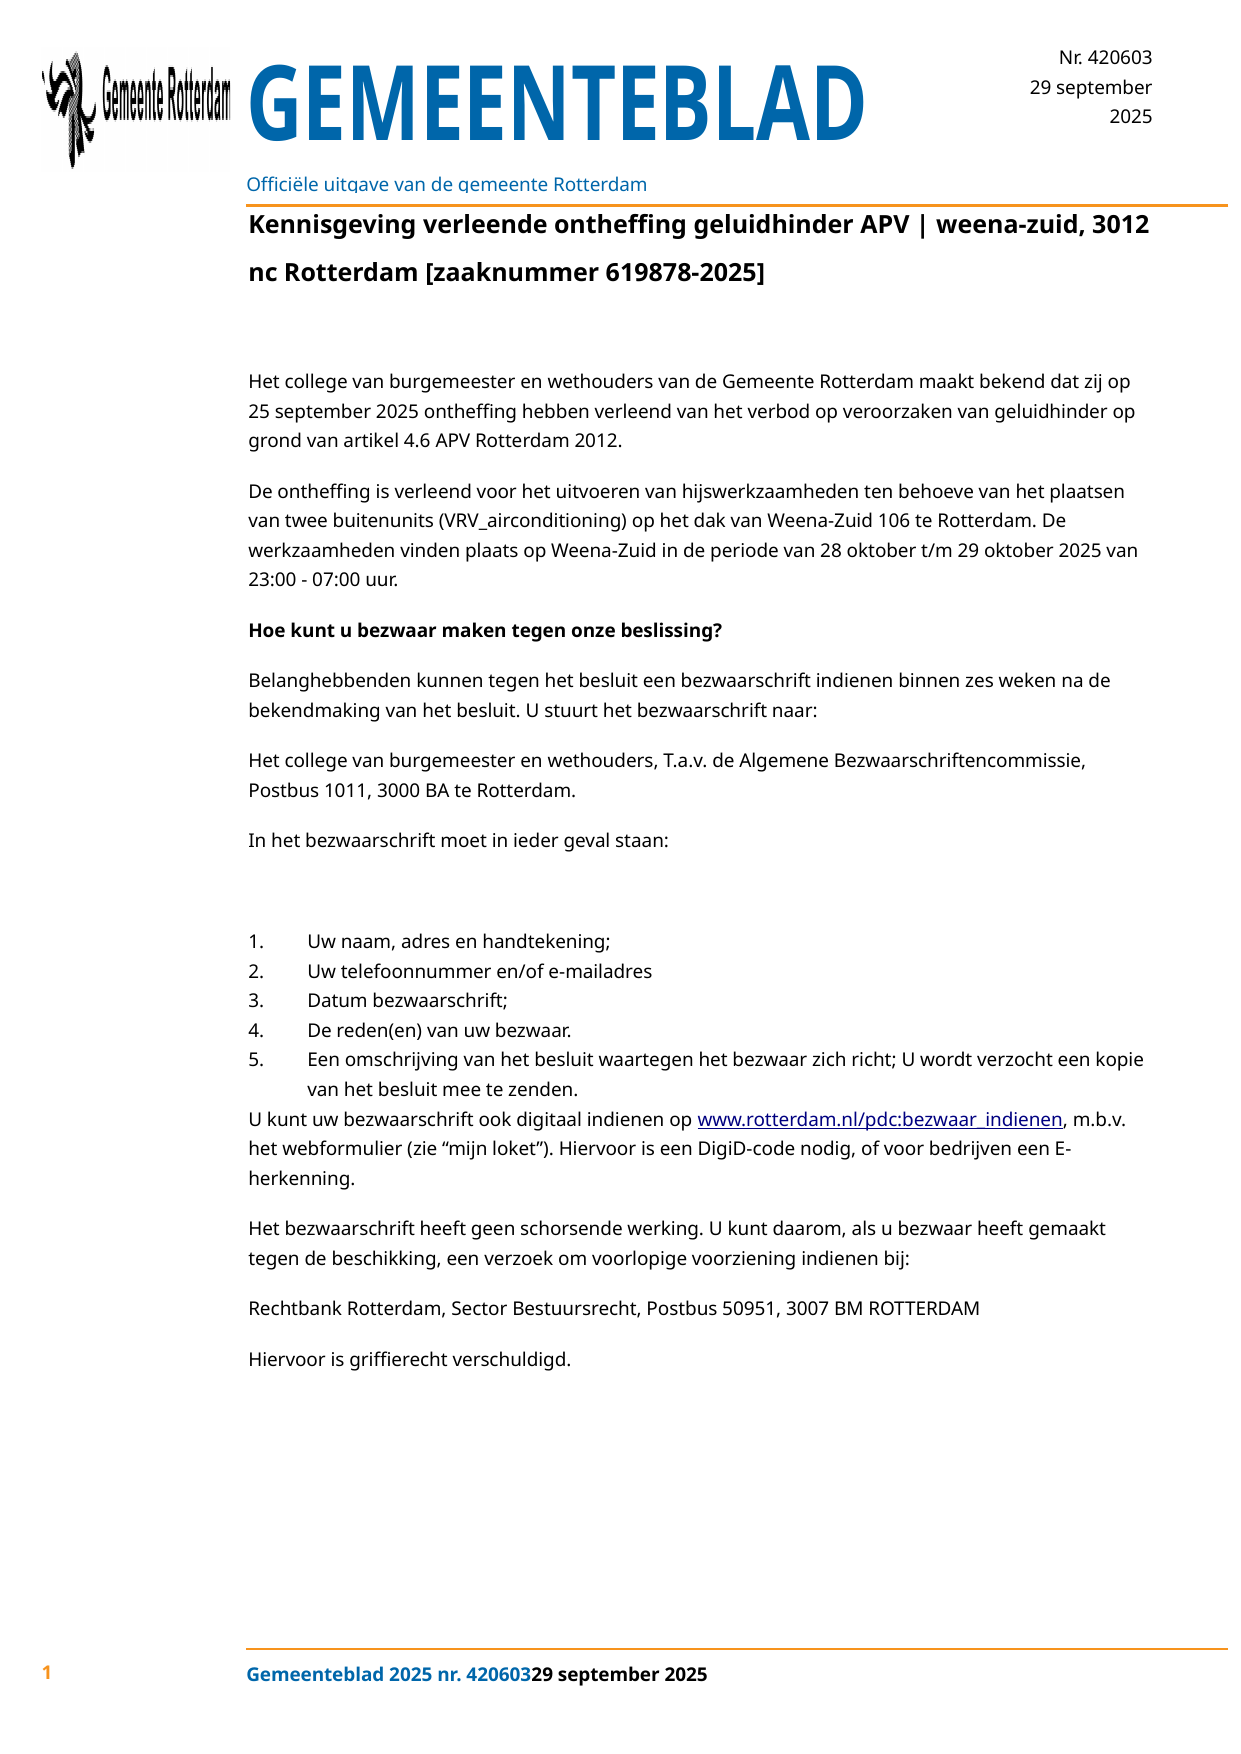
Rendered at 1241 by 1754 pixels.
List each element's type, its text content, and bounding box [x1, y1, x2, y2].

text Rechtbank Rotterdam, Sector Bestuursrecht, Postbus 50951, 3007 BM ROTTERDAM [248, 1295, 1152, 1321]
list Datum bezwaarschrift; [248, 987, 1152, 1013]
text Het college van burgemeester en wethouders van de Gemeente Rotterdam maakt bekend dat zij op 25 september 2025 ontheffing hebben verleend van het verbod op veroorzaken van geluidhinder op grond van artikel 4.6 APV Rotterdam 2012. [248, 368, 1152, 453]
text Belanghebbenden kunnen tegen het besluit een bezwaarschrift indienen binnen zes weken na de bekendmaking van het besluit. U stuurt het bezwaarschrift naar: [248, 667, 1152, 723]
text De ontheffing is verleend voor het uitvoeren van hijswerkzaamheden ten behoeve van het plaatsen van twee buitenunits (VRV_airconditioning) op het dak van Weena-Zuid 106 te Rotterdam. De werkzaamheden vinden plaats op Weena-Zuid in de periode van 28 oktober t/m 29 oktober 2025 van 23:00 - 07:00 uur. [248, 478, 1152, 592]
text Hoe kunt u bezwaar maken tegen onze beslissing? [248, 617, 1152, 643]
text U kunt uw bezwaarschrift ook digitaal indienen op www.rotterdam.nl/pdc:bezwaar_indienen, m.b.v. het webformulier (zie “mijn loket”). Hiervoor is een DigiD-code nodig, of voor bedrijven een E-herkenning. [248, 1106, 1152, 1191]
list Uw naam, adres en handtekening; [248, 928, 1152, 954]
text Hiervoor is griffierecht verschuldigd. [248, 1346, 1152, 1372]
text Kennisgeving verleende ontheffing geluidhinder APV | weena-zuid, 3012 nc Rotterdam [zaaknummer 619878-2025] [248, 207, 1152, 288]
text In het bezwaarschrift moet in ieder geval staan: [248, 827, 1152, 853]
list De reden(en) van uw bezwaar. [248, 1017, 1152, 1043]
list Uw telefoonnummer en/of e-mailadres [248, 958, 1152, 984]
text Het bezwaarschrift heeft geen schorsende werking. U kunt daarom, als u bezwaar heeft gemaakt tegen de beschikking, een verzoek om voorlopige voorziening indienen bij: [248, 1215, 1152, 1271]
text Het college van burgemeester en wethouders, T.a.v. de Algemene Bezwaarschriftencommissie, Postbus 1011, 3000 BA te Rotterdam. [248, 747, 1152, 803]
list Een omschrijving van het besluit waartegen het bezwaar zich richt; U wordt verzocht een kopie van het besluit mee te zenden. [248, 1047, 1152, 1102]
picture [41, 47, 231, 172]
